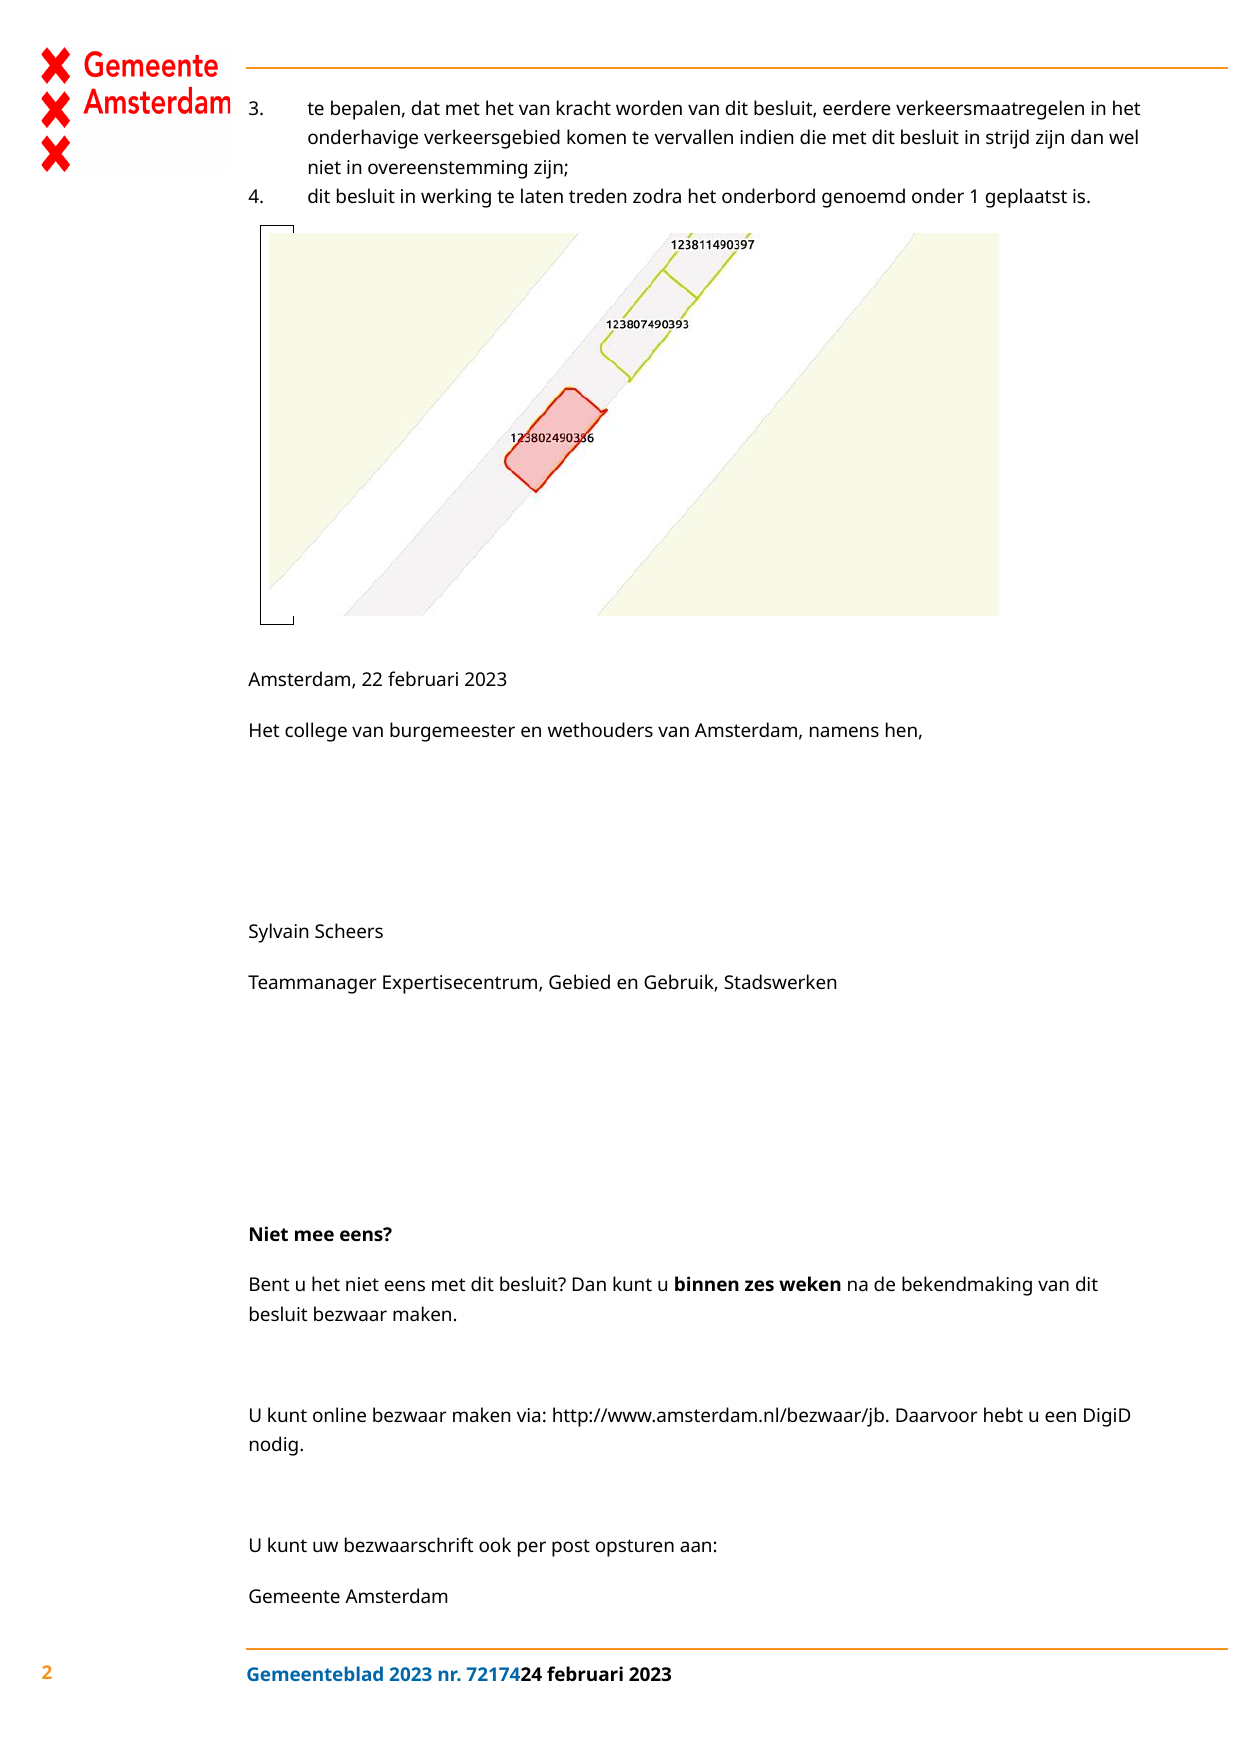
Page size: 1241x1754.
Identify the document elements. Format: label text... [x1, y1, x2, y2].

picture [41, 47, 231, 172]
text U kunt online bezwaar maken via: http://www.amsterdam.nl/bezwaar/jb. Daarvoor hebt u een DigiD nodig. [248, 1402, 1152, 1457]
text Gemeente Amsterdam [248, 1583, 1152, 1608]
text Het college van burgemeester en wethouders van Amsterdam, namens hen, [248, 717, 1152, 743]
text U kunt uw bezwaarschrift ook per post opsturen aan: [248, 1532, 1152, 1558]
text Teammanager Expertisecentrum, Gebied en Gebruik, Stadswerken [248, 969, 1152, 995]
picture [268, 233, 1000, 616]
text Niet mee eens? [248, 1221, 1152, 1247]
text Bent u het niet eens met dit besluit? Dan kunt u binnen zes weken na de bekendmaking van dit besluit bezwaar maken. [248, 1272, 1152, 1327]
list te bepalen, dat met het van kracht worden van dit besluit, eerdere verkeersmaatregelen in het onderhavige verkeersgebied komen te vervallen indien die met dit besluit in strijd zijn dan wel niet in overeenstemming zijn; [248, 95, 1152, 180]
list dit besluit in werking te laten treden zodra het onderbord genoemd onder 1 geplaatst is. [248, 183, 1152, 209]
text Amsterdam, 22 februari 2023 [248, 667, 1152, 692]
text Sylvain Scheers [248, 919, 1152, 944]
